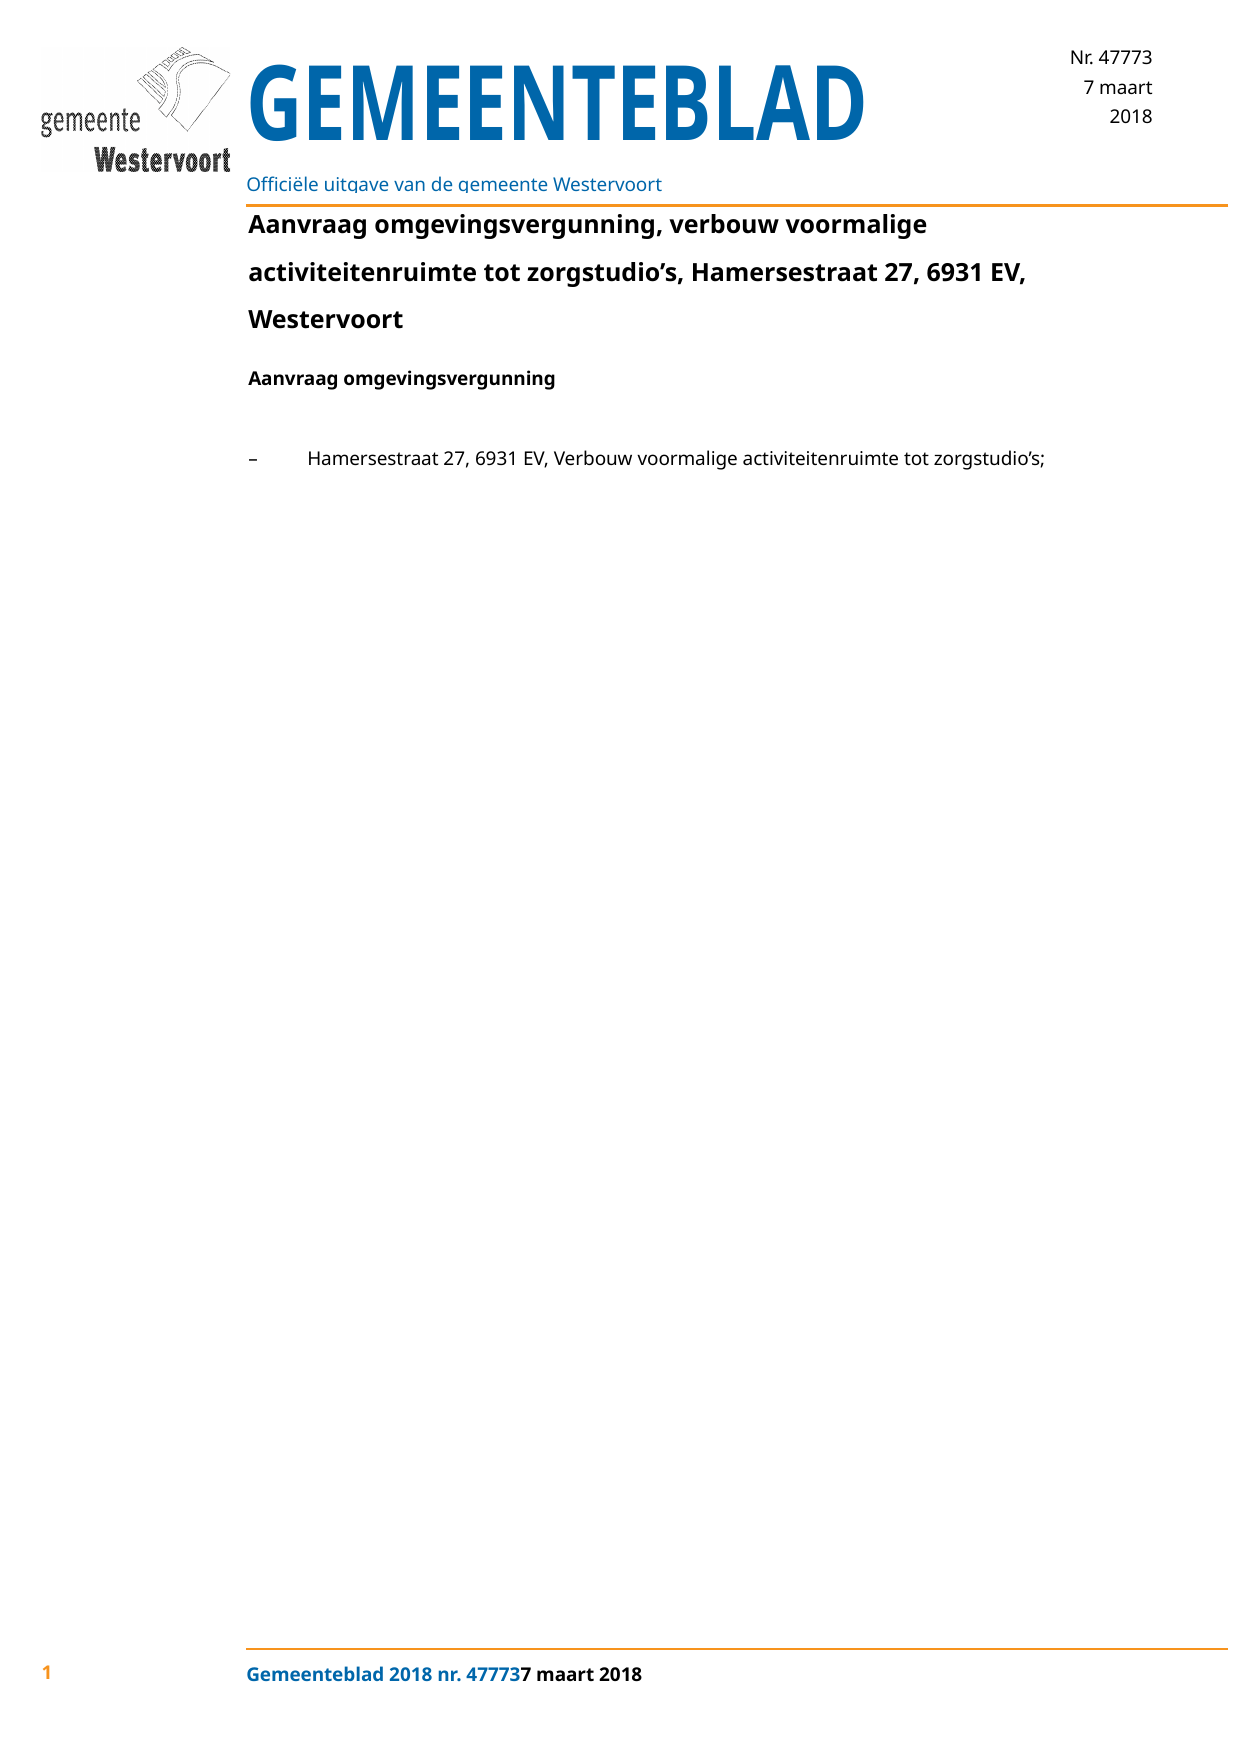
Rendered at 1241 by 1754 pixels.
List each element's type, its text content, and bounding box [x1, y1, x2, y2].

text Aanvraag omgevingsvergunning, verbouw voormalige activiteitenruimte tot zorgstudio’s, Hamersestraat 27, 6931 EV, Westervoort [248, 207, 1152, 336]
list Hamersestraat 27, 6931 EV, Verbouw voormalige activiteitenruimte tot zorgstudio’s; [248, 446, 1152, 471]
picture [41, 47, 231, 172]
text Aanvraag omgevingsvergunning [248, 366, 1152, 391]
